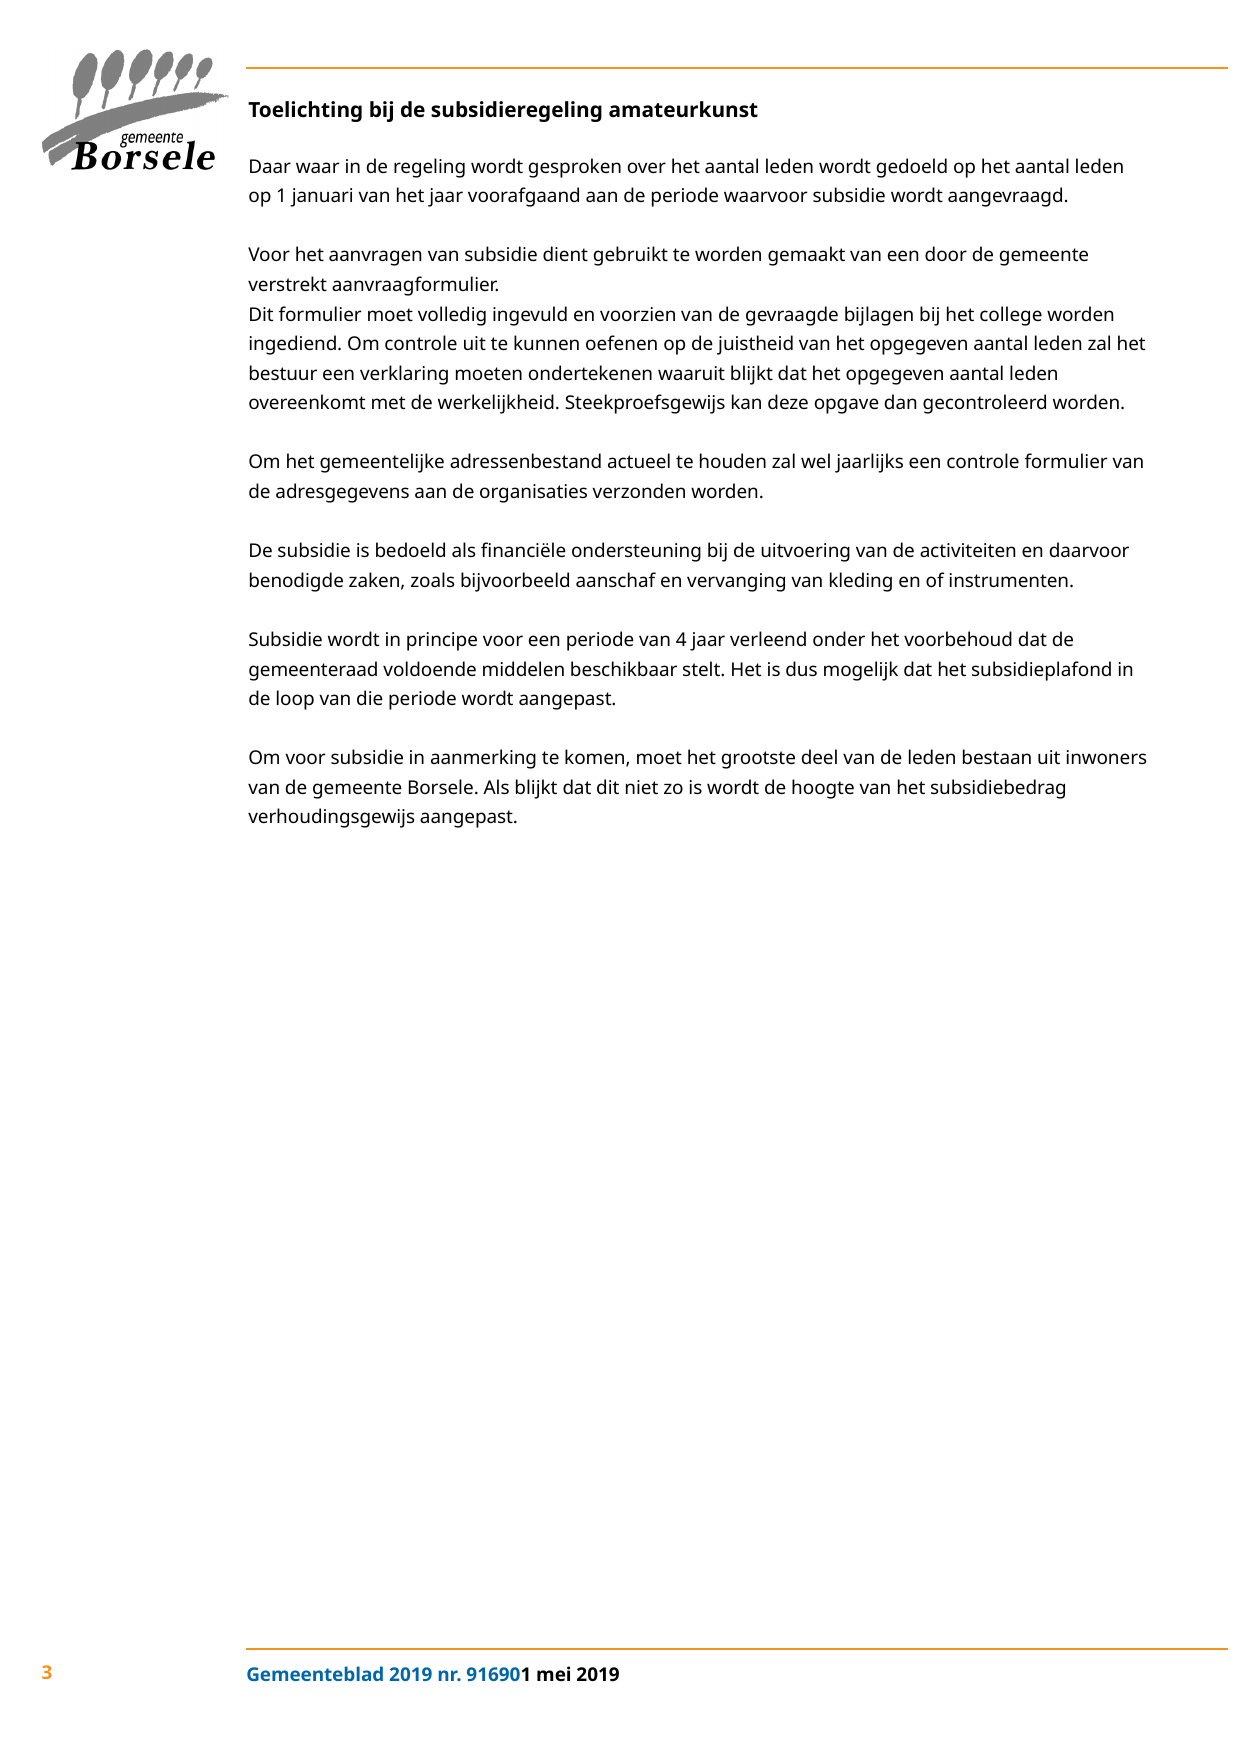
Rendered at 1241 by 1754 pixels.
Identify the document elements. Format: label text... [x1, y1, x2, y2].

text Voor het aanvragen van subsidie dient gebruikt te worden gemaakt van een door de gemeente verstrekt aanvraagformulier. [248, 242, 1152, 297]
text Daar waar in de regeling wordt gesproken over het aantal leden wordt gedoeld op het aantal leden op 1 januari van het jaar voorafgaand aan de periode waarvoor subsidie wordt aangevraagd. [248, 153, 1152, 208]
text Subsidie wordt in principe voor een periode van 4 jaar verleend onder het voorbehoud dat de gemeenteraad voldoende middelen beschikbaar stelt. Het is dus mogelijk dat het subsidieplafond in de loop van die periode wordt aangepast. [248, 626, 1152, 711]
text Om het gemeentelijke adressenbestand actueel te houden zal wel jaarlijks een controle formulier van de adresgegevens aan de organisaties verzonden worden. [248, 449, 1152, 504]
text Om voor subsidie in aanmerking te komen, moet het grootste deel van de leden bestaan uit inwoners van de gemeente Borsele. Als blijkt dat dit niet zo is wordt de hoogte van het subsidiebedrag verhoudingsgewijs aangepast. [248, 744, 1152, 829]
text De subsidie is bedoeld als financiële ondersteuning bij de uitvoering van de activiteiten en daarvoor benodigde zaken, zoals bijvoorbeeld aanschaf en vervanging van kleding en of instrumenten. [248, 537, 1152, 593]
picture [41, 47, 231, 172]
text Dit formulier moet volledig ingevuld en voorzien van de gevraagde bijlagen bij het college worden ingediend. Om controle uit te kunnen oefenen op de juistheid van het opgegeven aantal leden zal het bestuur een verklaring moeten ondertekenen waaruit blijkt dat het opgegeven aantal leden overeenkomt met de werkelijkheid. Steekproefsgewijs kan deze opgave dan gecontroleerd worden. [248, 301, 1152, 415]
text Toelichting bij de subsidieregeling amateurkunst [248, 95, 1152, 123]
